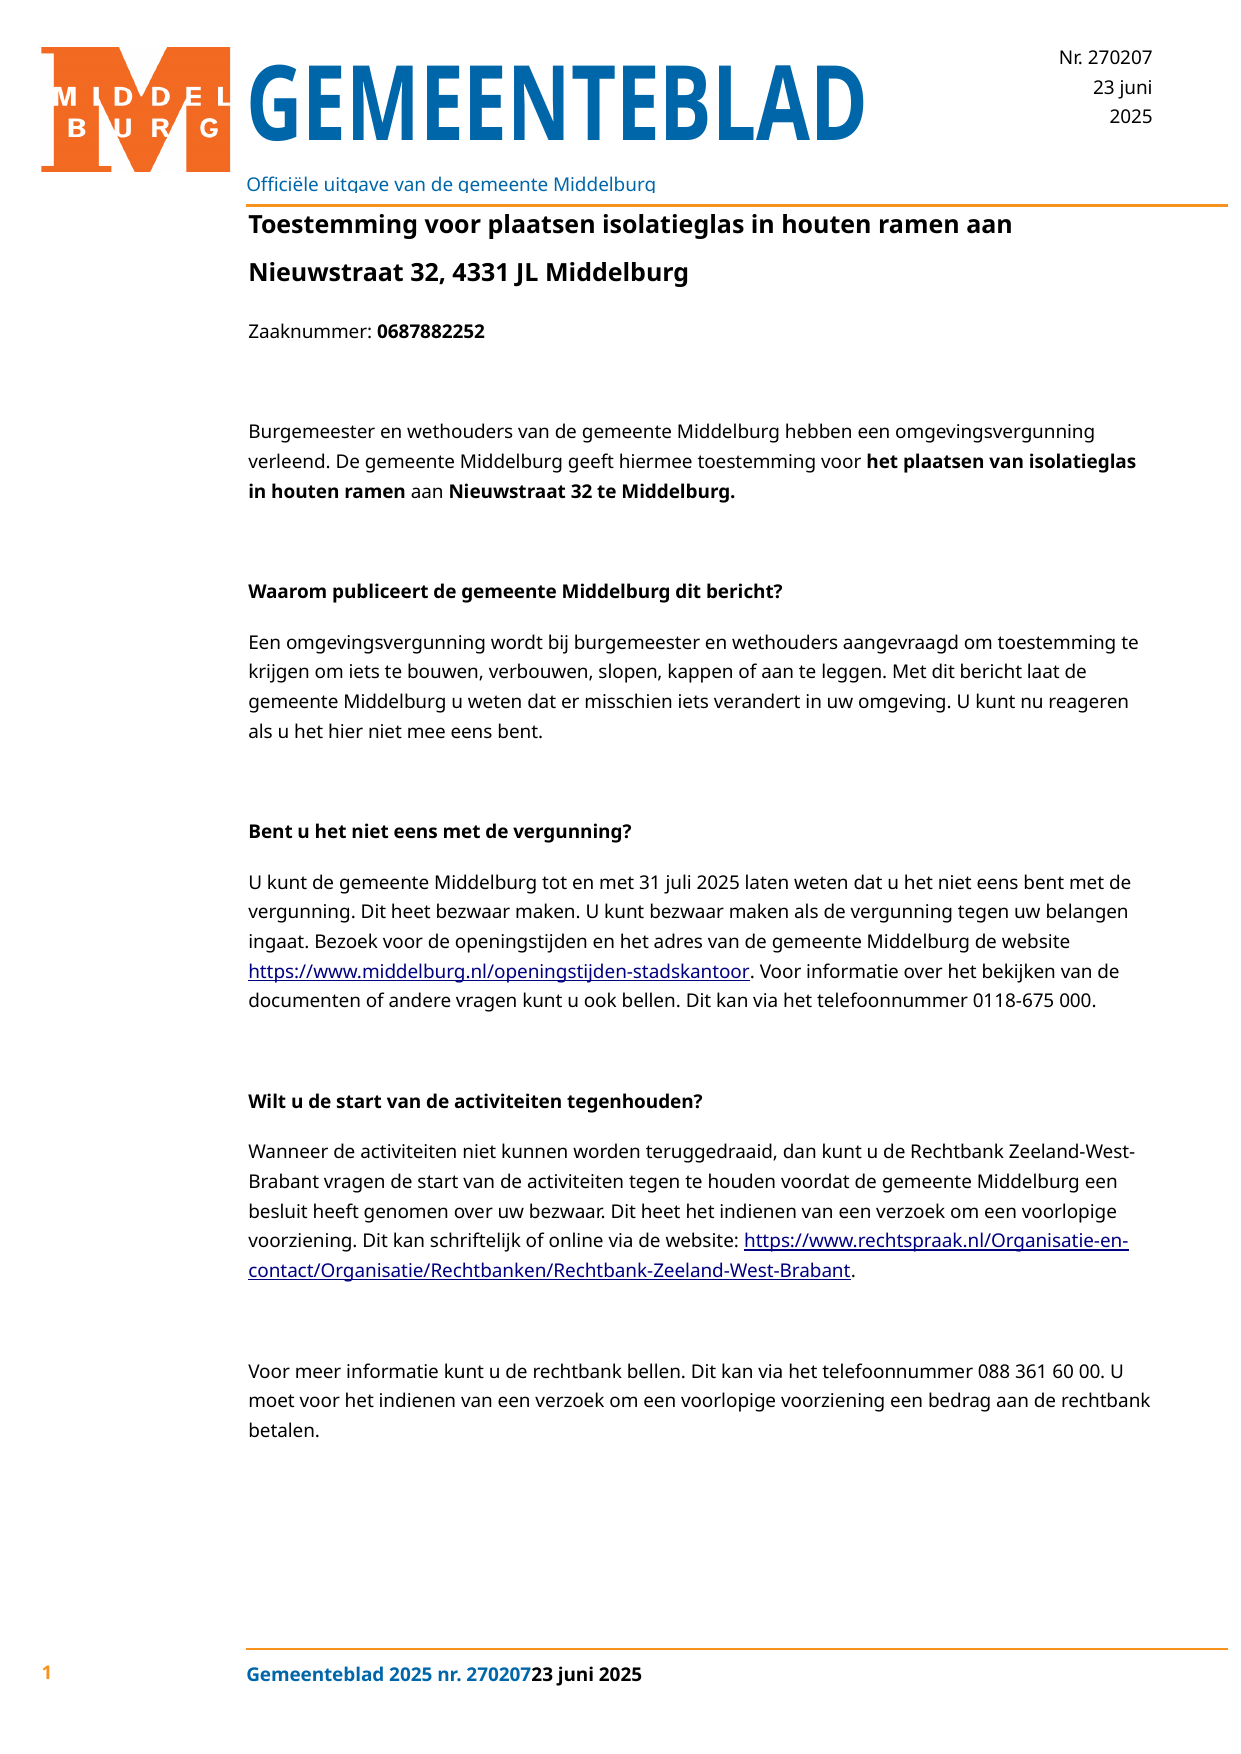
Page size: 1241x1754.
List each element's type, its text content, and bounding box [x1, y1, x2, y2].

text Wilt u de start van de activiteiten tegenhouden? [248, 1088, 1152, 1114]
text Wanneer de activiteiten niet kunnen worden teruggedraaid, dan kunt u de Rechtbank Zeeland-West-Brabant vragen de start van de activiteiten tegen te houden voordat de gemeente Middelburg een besluit heeft genomen over uw bezwaar. Dit heet het indienen van een verzoek om een voorlopige voorziening. Dit kan schriftelijk of online via de website: https://www.rechtspraak.nl/Organisatie-en-contact/Organisatie/Rechtbanken/Rechtbank-Zeeland-West-Brabant. [248, 1139, 1152, 1283]
text Burgemeester en wethouders van de gemeente Middelburg hebben een omgevingsvergunning verleend. De gemeente Middelburg geeft hiermee toestemming voor het plaatsen van isolatieglas in houten ramen aan Nieuwstraat 32 te Middelburg. [248, 419, 1152, 504]
text Toestemming voor plaatsen isolatieglas in houten ramen aan Nieuwstraat 32, 4331 JL Middelburg [248, 207, 1152, 288]
text Een omgevingsvergunning wordt bij burgemeester en wethouders aangevraagd om toestemming te krijgen om iets te bouwen, verbouwen, slopen, kappen of aan te leggen. Met dit bericht laat de gemeente Middelburg u weten dat er misschien iets verandert in uw omgeving. U kunt nu reageren als u het hier niet mee eens bent. [248, 629, 1152, 744]
text Zaaknummer: 0687882252 [248, 318, 1152, 344]
text Waarom publiceert de gemeente Middelburg dit bericht? [248, 579, 1152, 604]
text Voor meer informatie kunt u de rechtbank bellen. Dit kan via het telefoonnummer 088 361 60 00. U moet voor het indienen van een verzoek om een voorlopige voorziening een bedrag aan de rechtbank betalen. [248, 1358, 1152, 1443]
picture [41, 47, 231, 172]
text U kunt de gemeente Middelburg tot en met 31 juli 2025 laten weten dat u het niet eens bent met de vergunning. Dit heet bezwaar maken. U kunt bezwaar maken als de vergunning tegen uw belangen ingaat. Bezoek voor de openingstijden en het adres van de gemeente Middelburg de website https://www.middelburg.nl/openingstijden-stadskantoor. Voor informatie over het bekijken van de documenten of andere vragen kunt u ook bellen. Dit kan via het telefoonnummer 0118-675 000. [248, 869, 1152, 1013]
text Bent u het niet eens met de vergunning? [248, 819, 1152, 844]
